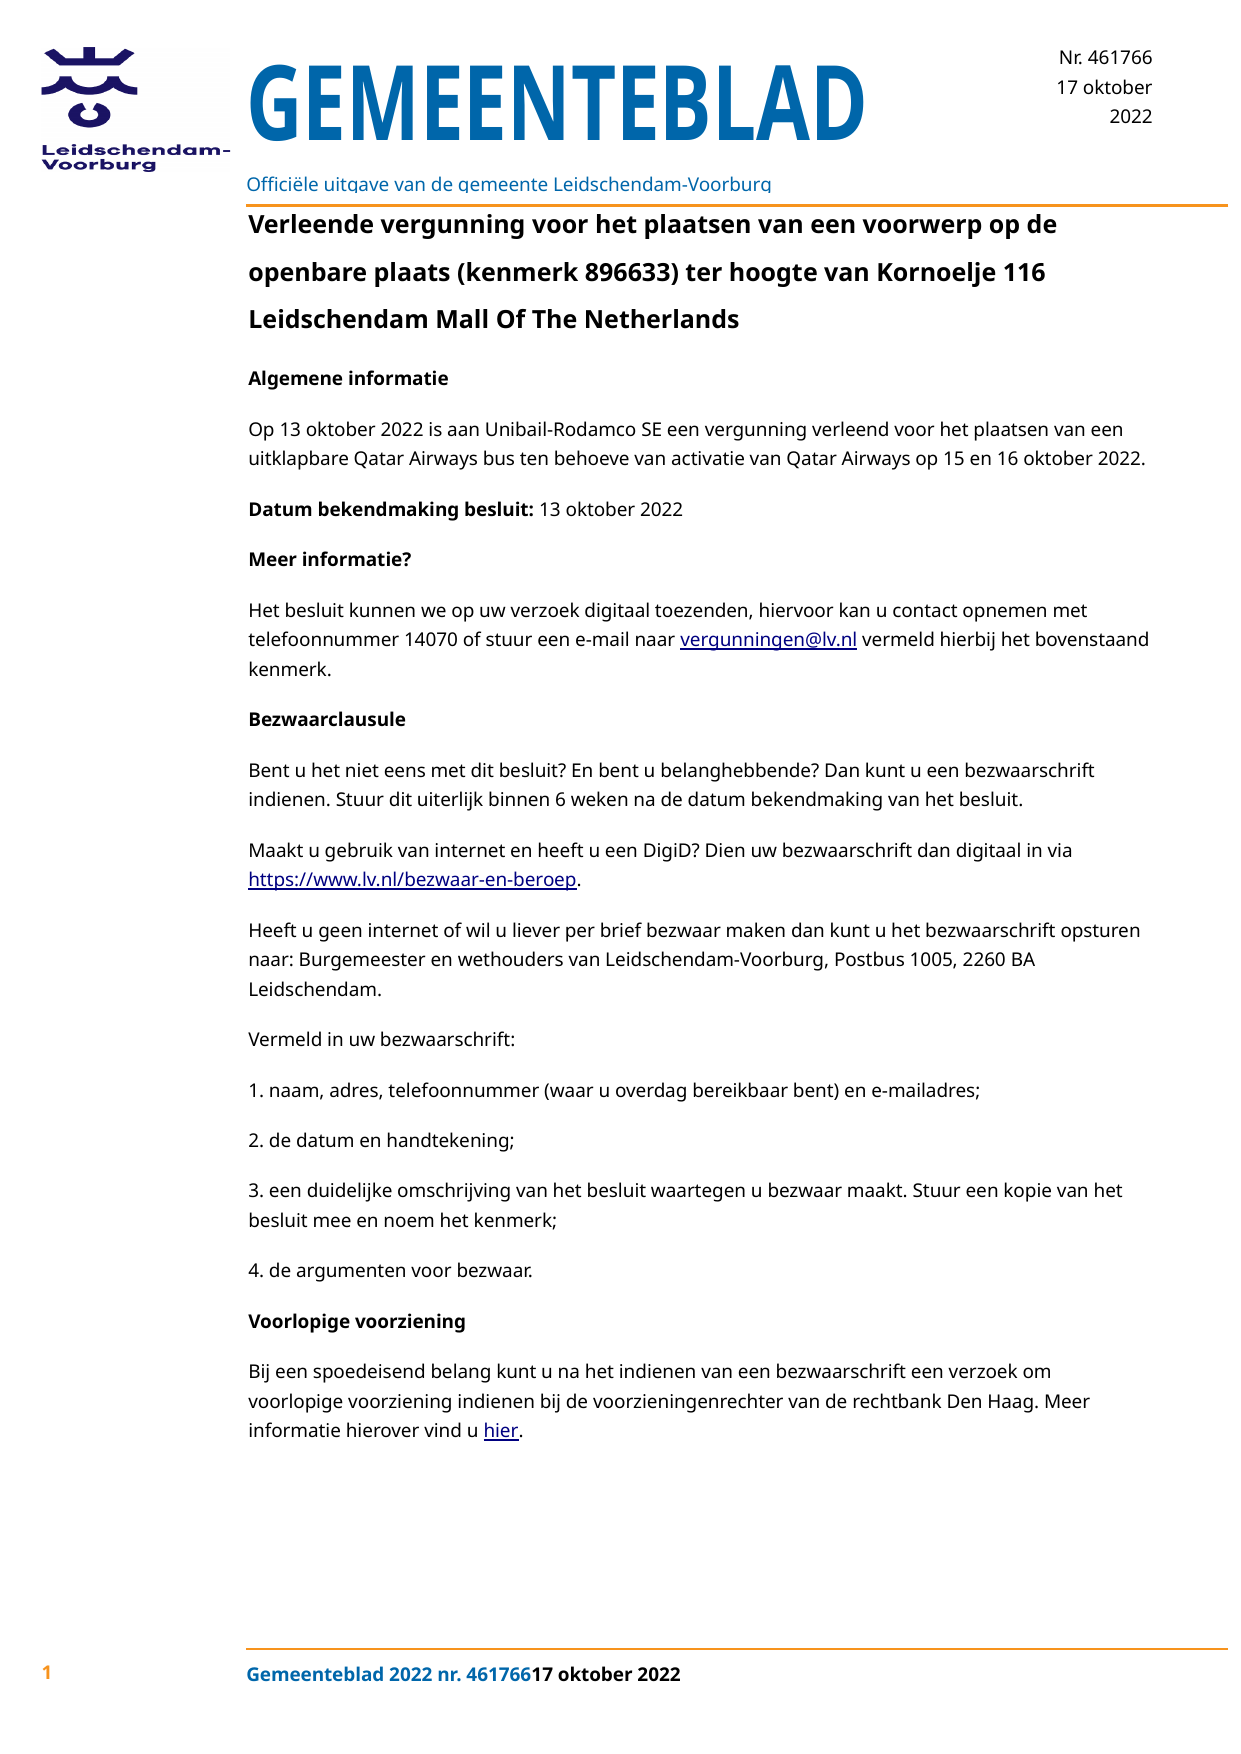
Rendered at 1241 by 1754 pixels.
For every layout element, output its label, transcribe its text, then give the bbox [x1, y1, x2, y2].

text 3. een duidelijke omschrijving van het besluit waartegen u bezwaar maakt. Stuur een kopie van het besluit mee en noem het kenmerk; [248, 1178, 1152, 1233]
text 1. naam, adres, telefoonnummer (waar u overdag bereikbaar bent) en e-mailadres; [248, 1077, 1152, 1102]
picture [41, 47, 231, 172]
text Bezwaarclausule [248, 706, 1152, 732]
text Verleende vergunning voor het plaatsen van een voorwerp op de openbare plaats (kenmerk 896633) ter hoogte van Kornoelje 116 Leidschendam Mall Of The Netherlands [248, 207, 1152, 336]
text Heeft u geen internet of wil u liever per brief bezwaar maken dan kunt u het bezwaarschrift opsturen naar: Burgemeester en wethouders van Leidschendam-Voorburg, Postbus 1005, 2260 BA Leidschendam. [248, 917, 1152, 1002]
text Datum bekendmaking besluit: 13 oktober 2022 [248, 496, 1152, 522]
text Voorlopige voorziening [248, 1308, 1152, 1334]
text Op 13 oktober 2022 is aan Unibail-Rodamco SE een vergunning verleend voor het plaatsen van een uitklapbare Qatar Airways bus ten behoeve van activatie van Qatar Airways op 15 en 16 oktober 2022. [248, 416, 1152, 471]
text Het besluit kunnen we op uw verzoek digitaal toezenden, hiervoor kan u contact opnemen met telefoonnummer 14070 of stuur een e-mail naar vergunningen@lv.nl vermeld hierbij het bovenstaand kenmerk. [248, 597, 1152, 682]
text 2. de datum en handtekening; [248, 1127, 1152, 1153]
text Maakt u gebruik van internet en heeft u een DigiD? Dien uw bezwaarschrift dan digitaal in via https://www.lv.nl/bezwaar-en-beroep. [248, 837, 1152, 892]
text 4. de argumenten voor bezwaar. [248, 1258, 1152, 1283]
text Bent u het niet eens met dit besluit? En bent u belanghebbende? Dan kunt u een bezwaarschrift indienen. Stuur dit uiterlijk binnen 6 weken na de datum bekendmaking van het besluit. [248, 757, 1152, 812]
text Bij een spoedeisend belang kunt u na het indienen van een bezwaarschrift een verzoek om voorlopige voorziening indienen bij de voorzieningenrechter van de rechtbank Den Haag. Meer informatie hierover vind u hier. [248, 1358, 1152, 1443]
text Algemene informatie [248, 366, 1152, 391]
text Meer informatie? [248, 546, 1152, 572]
text Vermeld in uw bezwaarschrift: [248, 1026, 1152, 1052]
